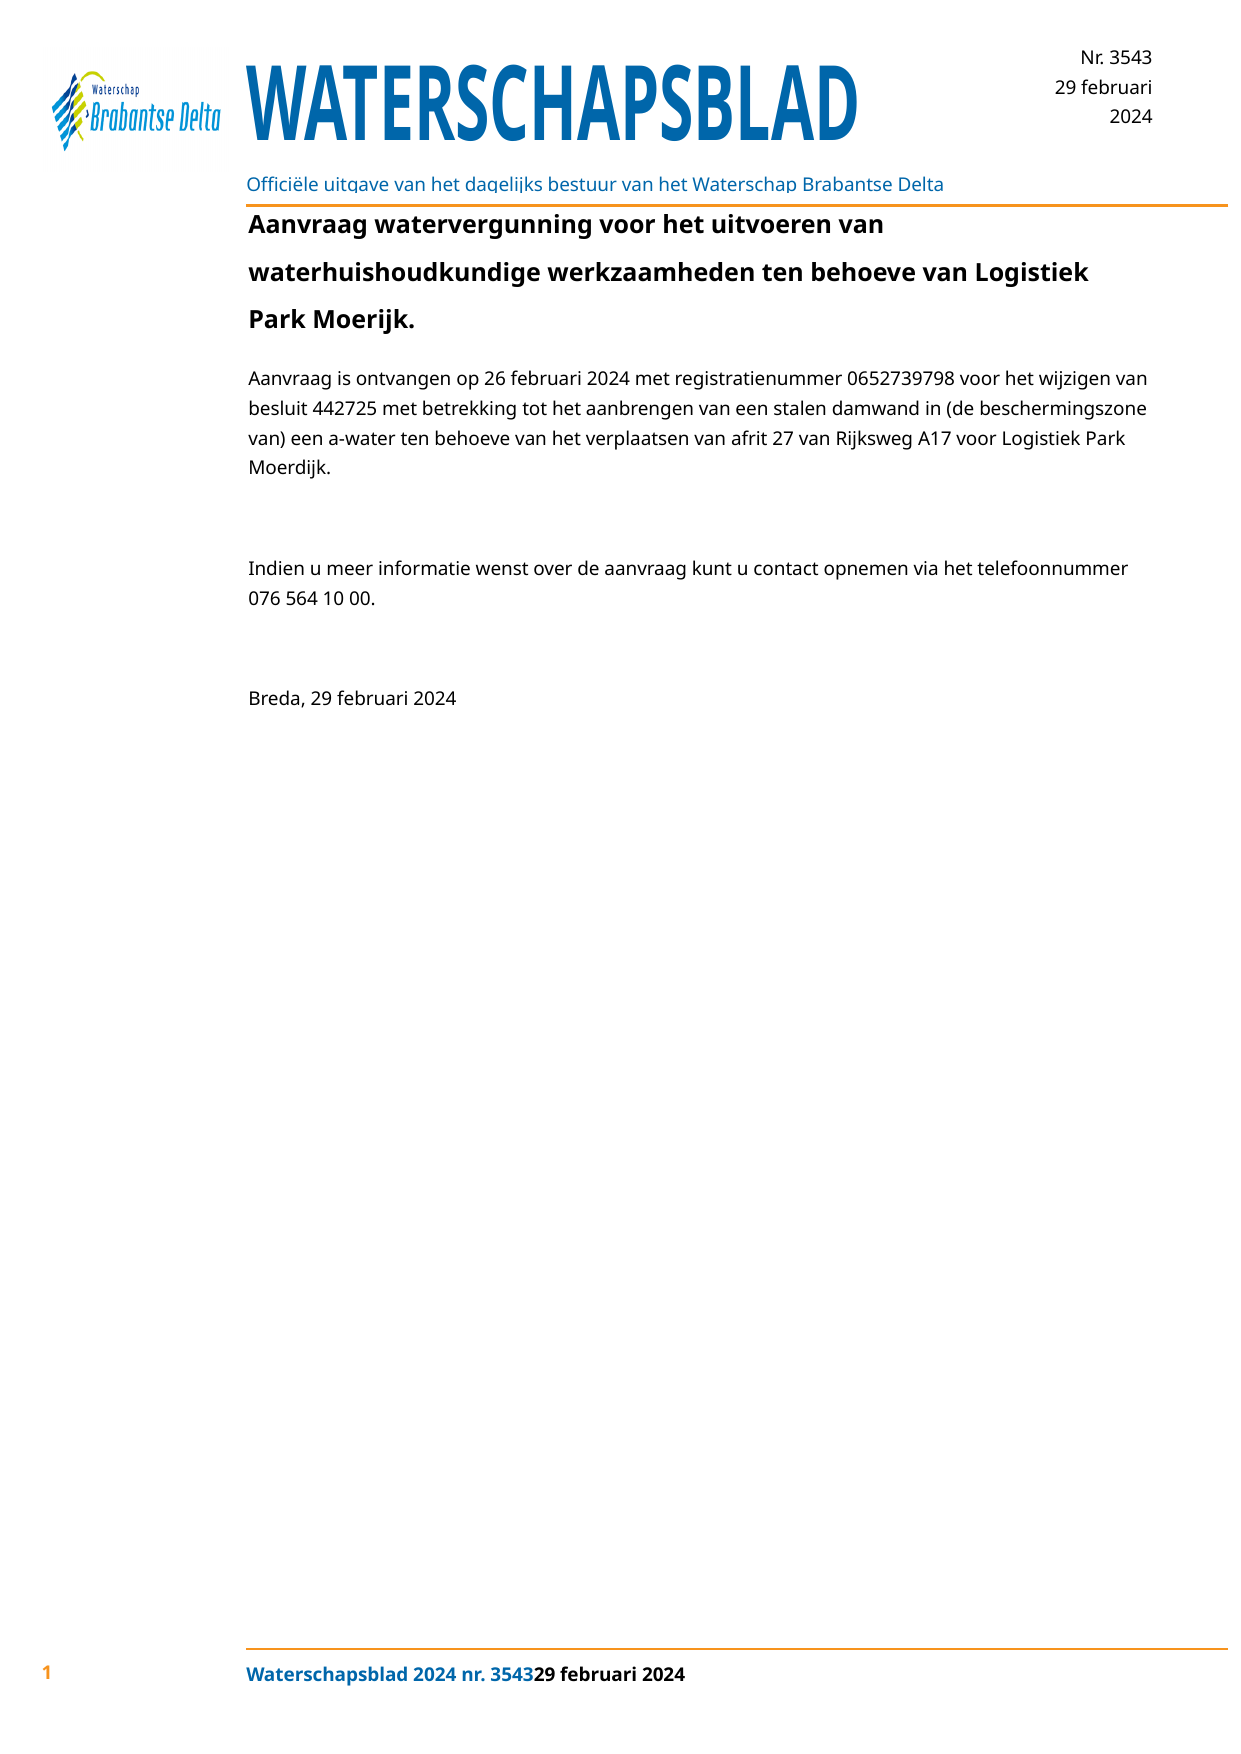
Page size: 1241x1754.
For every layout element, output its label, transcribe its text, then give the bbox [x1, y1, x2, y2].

picture [41, 47, 231, 172]
text Indien u meer informatie wenst over de aanvraag kunt u contact opnemen via het telefoonnummer 076 564 10 00. [248, 555, 1152, 610]
text Breda, 29 februari 2024 [248, 686, 1152, 711]
text Aanvraag watervergunning voor het uitvoeren van waterhuishoudkundige werkzaamheden ten behoeve van Logistiek Park Moerijk. [248, 207, 1152, 336]
text Aanvraag is ontvangen op 26 februari 2024 met registratienummer 0652739798 voor het wijzigen van besluit 442725 met betrekking tot het aanbrengen van een stalen damwand in (de beschermingszone van) een a-water ten behoeve van het verplaatsen van afrit 27 van Rijksweg A17 voor Logistiek Park Moerdijk. [248, 366, 1152, 480]
